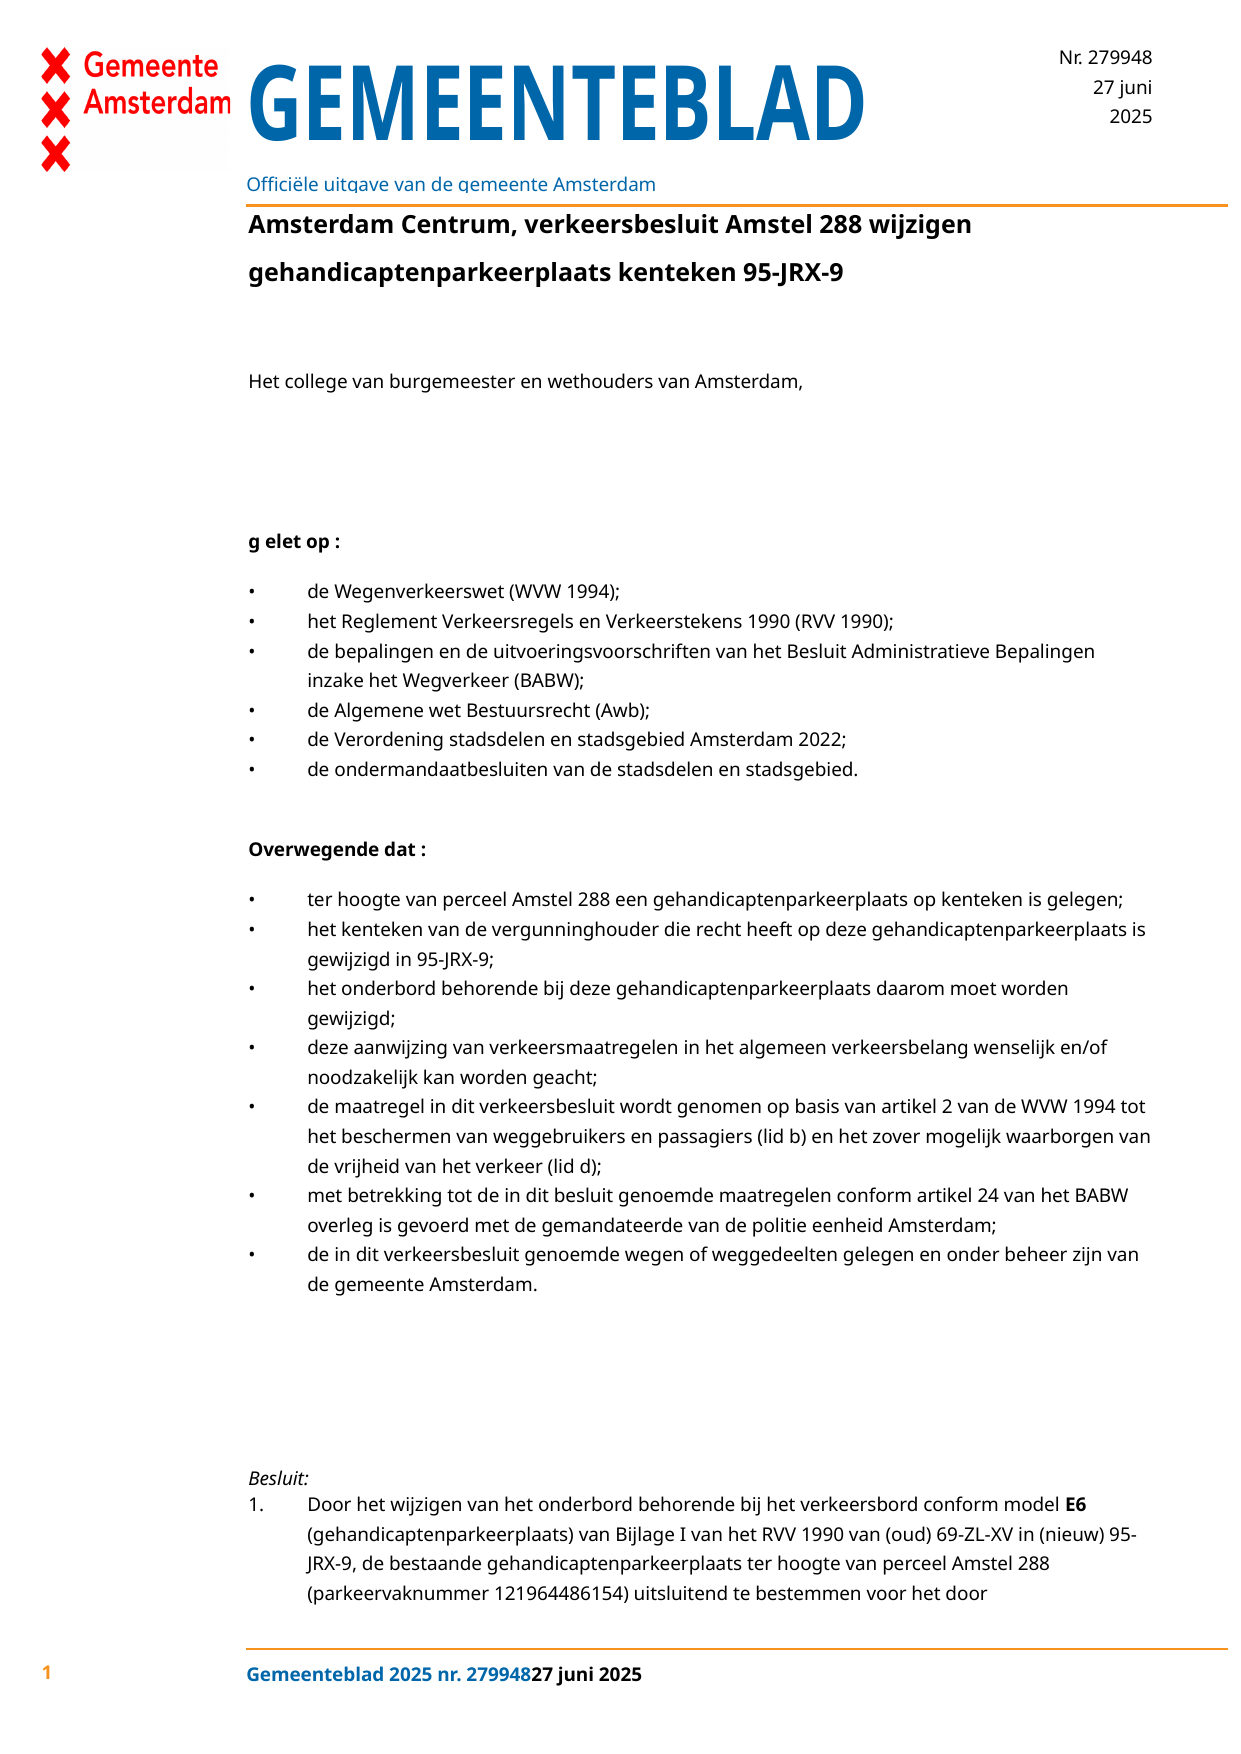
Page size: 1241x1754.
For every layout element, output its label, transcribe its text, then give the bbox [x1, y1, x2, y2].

list de Wegenverkeerswet (WVW 1994); [248, 579, 1152, 604]
list met betrekking tot de in dit besluit genoemde maatregelen conform artikel 24 van het BABW overleg is gevoerd met de gemandateerde van de politie eenheid Amsterdam; [248, 1182, 1152, 1238]
list het onderbord behorende bij deze gehandicaptenparkeerplaats daarom moet worden gewijzigd; [248, 975, 1152, 1031]
list de maatregel in dit verkeersbesluit wordt genomen op basis van artikel 2 van de WVW 1994 tot het beschermen van weggebruikers en passagiers (lid b) en het zover mogelijk waarborgen van de vrijheid van het verkeer (lid d); [248, 1094, 1152, 1178]
list de in dit verkeersbesluit genoemde wegen of weggedeelten gelegen en onder beheer zijn van de gemeente Amsterdam. [248, 1242, 1152, 1297]
list de Algemene wet Bestuursrecht (Awb); [248, 697, 1152, 723]
text Overwegende dat : [248, 836, 1152, 862]
picture [41, 47, 231, 172]
list de Verordening stadsdelen en stadsgebied Amsterdam 2022; [248, 727, 1152, 752]
list ter hoogte van perceel Amstel 288 een gehandicaptenparkeerplaats op kenteken is gelegen; [248, 887, 1152, 912]
list de bepalingen en de uitvoeringsvoorschriften van het Besluit Administratieve Bepalingen inzake het Wegverkeer (BABW); [248, 638, 1152, 693]
list het Reglement Verkeersregels en Verkeerstekens 1990 (RVV 1990); [248, 608, 1152, 634]
list het kenteken van de vergunninghouder die recht heeft op deze gehandicaptenparkeerplaats is gewijzigd in 95-JRX-9; [248, 916, 1152, 971]
text g elet op : [248, 528, 1152, 554]
text Amsterdam Centrum, verkeersbesluit Amstel 288 wijzigen gehandicaptenparkeerplaats kenteken 95-JRX-9 [248, 207, 1152, 288]
text Besluit: [248, 1466, 1152, 1491]
list Door het wijzigen van het onderbord behorende bij het verkeersbord conform model E6 (gehandicaptenparkeerplaats) van Bijlage I van het RVV 1990 van (oud) 69-ZL-XV in (nieuw) 95-JRX-9, de bestaande gehandicaptenparkeerplaats ter hoogte van perceel Amstel 288 (parkeervaknummer 121964486154) uitsluitend te bestemmen voor het door [248, 1491, 1152, 1606]
text Het college van burgemeester en wethouders van Amsterdam, [248, 368, 1152, 394]
list deze aanwijzing van verkeersmaatregelen in het algemeen verkeersbelang wenselijk en/of noodzakelijk kan worden geacht; [248, 1034, 1152, 1090]
list de ondermandaatbesluiten van de stadsdelen en stadsgebied. [248, 756, 1152, 782]
